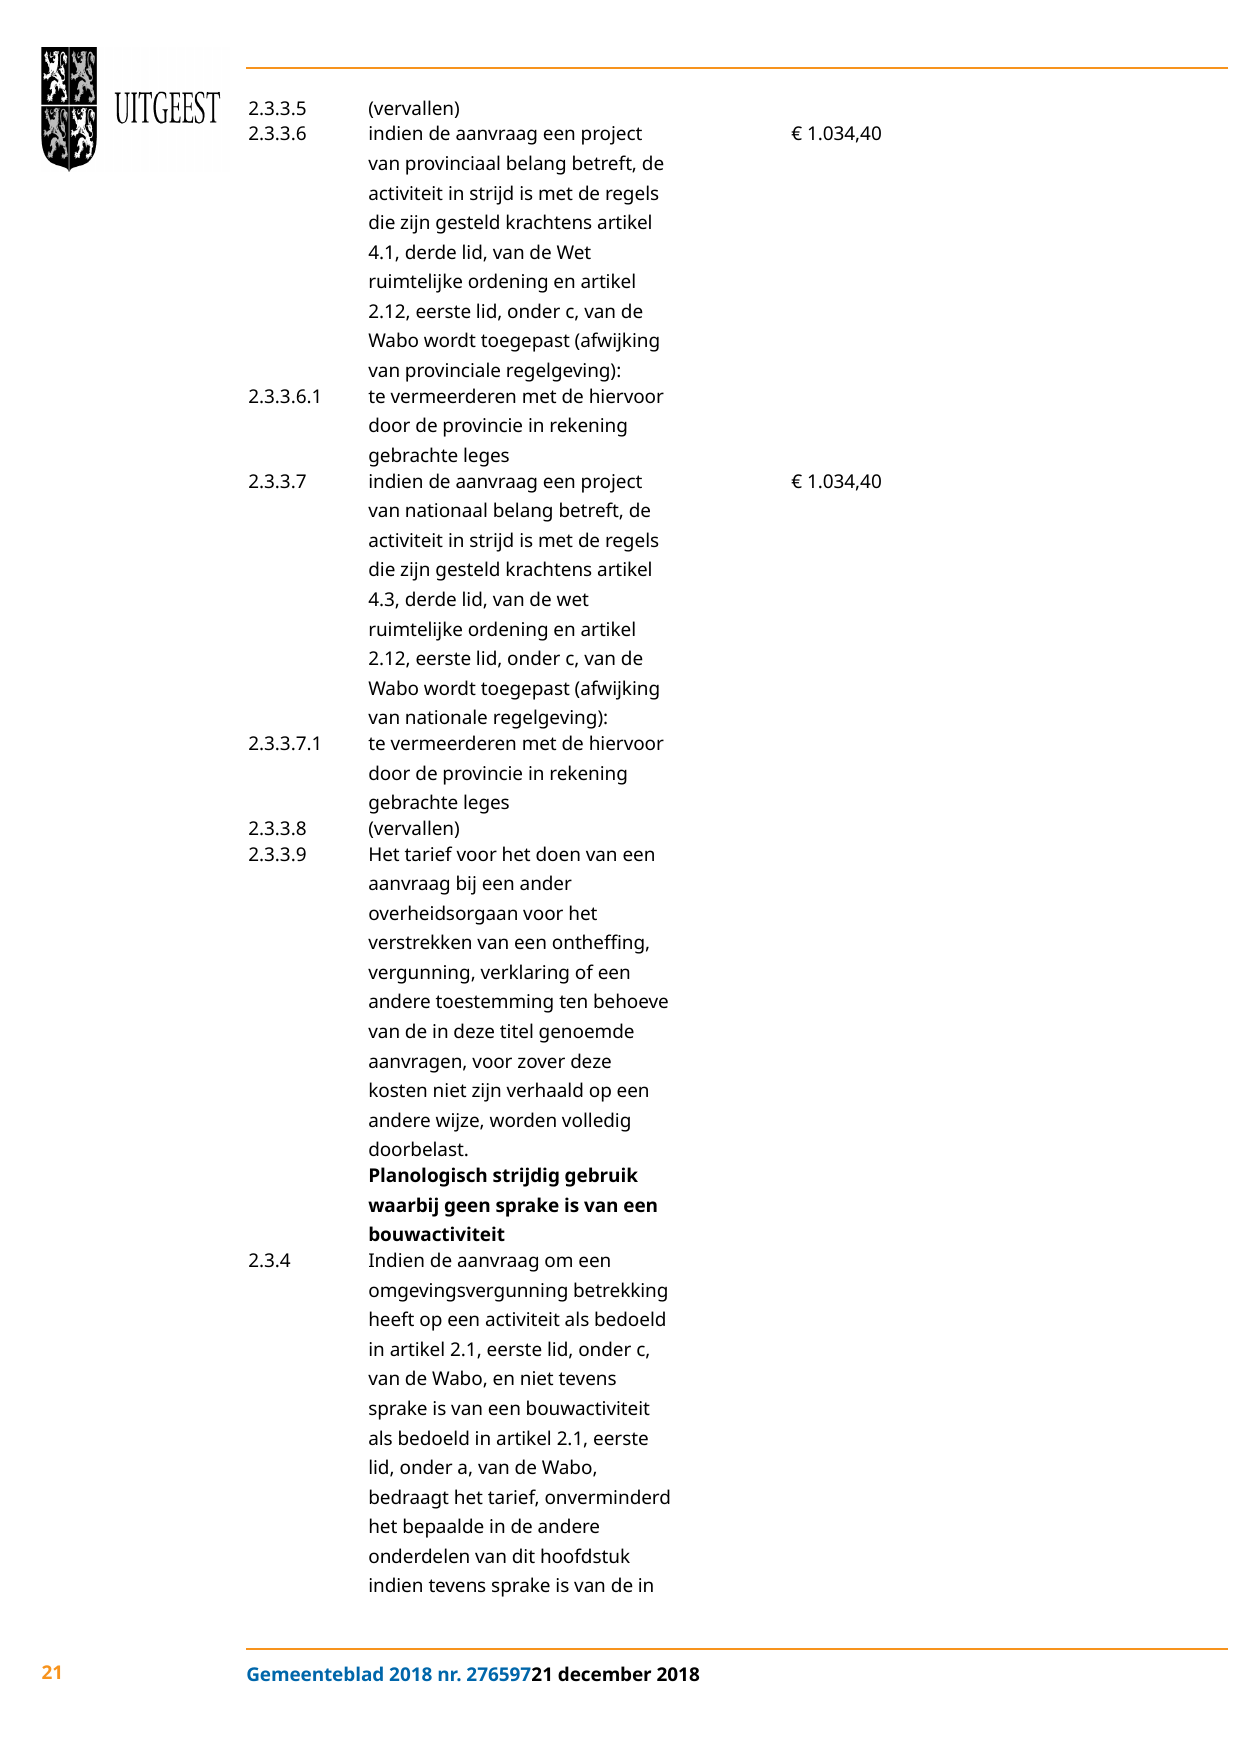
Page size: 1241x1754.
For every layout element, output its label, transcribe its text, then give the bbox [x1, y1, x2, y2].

table_cell [248, 1163, 368, 1247]
table_cell 2.3.3.7 [248, 468, 368, 730]
table_cell [671, 841, 791, 1162]
table_cell [791, 815, 1031, 841]
table_cell [791, 95, 1031, 121]
table_cell 2.3.3.9 [248, 841, 368, 1162]
table_cell 2.3.4 [248, 1247, 368, 1598]
table_cell Het tarief voor het doen van een aanvraag bij een ander overheidsorgaan voor het verstrekken van een ontheffing, vergunning, verklaring of een andere toestemming ten behoeve van de in deze titel genoemde aanvragen, voor zover deze kosten niet zijn verhaald op een andere wijze, worden volledig doorbelast. [368, 841, 671, 1162]
table_cell Planologisch strijdig gebruik waarbij geen sprake is van een bouwactiviteit [368, 1163, 671, 1247]
table_cell € 1.034,40 [791, 468, 1031, 730]
table_cell (vervallen) [368, 95, 671, 121]
table_cell [671, 815, 791, 841]
table_cell te vermeerderen met de hiervoor door de provincie in rekening gebrachte leges [368, 730, 671, 815]
table_cell indien de aanvraag een project van provinciaal belang betreft, de activiteit in strijd is met de regels die zijn gesteld krachtens artikel 4.1, derde lid, van de Wet ruimtelijke ordening en artikel 2.12, eerste lid, onder c, van de Wabo wordt toegepast (afwijking van provinciale regelgeving): [368, 121, 671, 383]
table_cell (vervallen) [368, 815, 671, 841]
table_cell [791, 1247, 1031, 1598]
table_cell 2.3.3.6.1 [248, 383, 368, 468]
table_cell indien de aanvraag een project van nationaal belang betreft, de activiteit in strijd is met de regels die zijn gesteld krachtens artikel 4.3, derde lid, van de wet ruimtelijke ordening en artikel 2.12, eerste lid, onder c, van de Wabo wordt toegepast (afwijking van nationale regelgeving): [368, 468, 671, 730]
table_cell Indien de aanvraag om een omgevingsvergunning betrekking heeft op een activiteit als bedoeld in artikel 2.1, eerste lid, onder c, van de Wabo, en niet tevens sprake is van een bouwactiviteit als bedoeld in artikel 2.1, eerste lid, onder a, van de Wabo, bedraagt het tarief, onverminderd het bepaalde in de andere onderdelen van dit hoofdstuk indien tevens sprake is van de in [368, 1247, 671, 1598]
table_cell [671, 383, 791, 468]
table_cell [671, 1163, 791, 1247]
table_cell 2.3.3.6 [248, 121, 368, 383]
table_cell [671, 468, 791, 730]
table_cell 2.3.3.8 [248, 815, 368, 841]
table_cell [791, 1163, 1031, 1247]
table_cell [671, 121, 791, 383]
table_cell [791, 383, 1031, 468]
table_cell € 1.034,40 [791, 121, 1031, 383]
picture [41, 47, 231, 172]
table_cell 2.3.3.5 [248, 95, 368, 121]
table_cell te vermeerderen met de hiervoor door de provincie in rekening gebrachte leges [368, 383, 671, 468]
table_cell [671, 730, 791, 815]
table_cell 2.3.3.7.1 [248, 730, 368, 815]
table_cell [791, 841, 1031, 1162]
table_cell [791, 730, 1031, 815]
table_cell [671, 95, 791, 121]
table_cell [671, 1247, 791, 1598]
